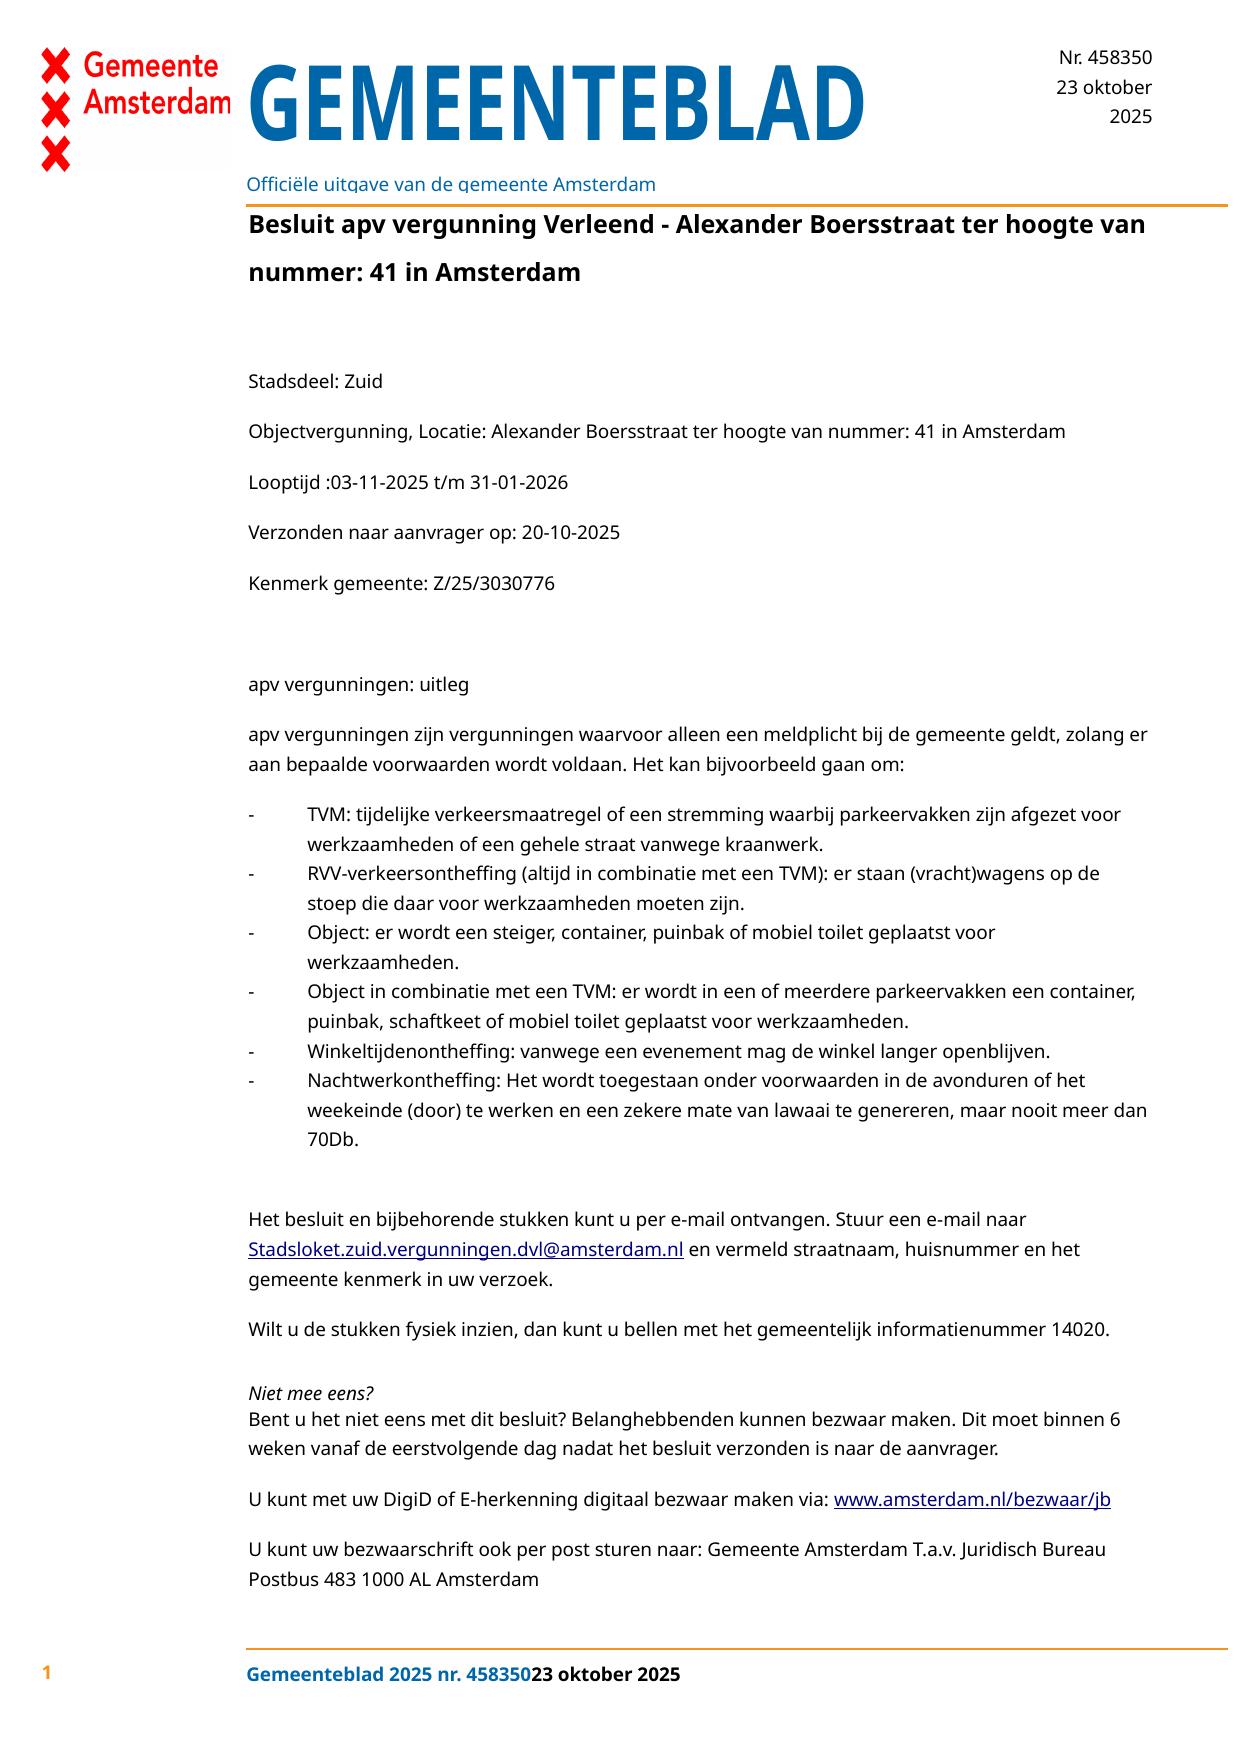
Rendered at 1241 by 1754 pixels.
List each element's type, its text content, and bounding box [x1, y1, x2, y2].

text Stadsdeel: Zuid [248, 368, 1152, 394]
text apv vergunningen: uitleg [248, 671, 1152, 697]
list Nachtwerkontheffing: Het wordt toegestaan onder voorwaarden in de avonduren of het weekeinde (door) te werken en een zekere mate van lawaai te genereren, maar nooit meer dan 70Db. [248, 1067, 1152, 1152]
list Winkeltijdenontheffing: vanwege een evenement mag de winkel langer openblijven. [248, 1038, 1152, 1064]
text Verzonden naar aanvrager op: 20-10-2025 [248, 519, 1152, 545]
text apv vergunningen zijn vergunningen waarvoor alleen een meldplicht bij de gemeente geldt, zolang er aan bepaalde voorwaarden wordt voldaan. Het kan bijvoorbeeld gaan om: [248, 721, 1152, 777]
text Besluit apv vergunning Verleend - Alexander Boersstraat ter hoogte van nummer: 41 in Amsterdam [248, 207, 1152, 288]
text Het besluit en bijbehorende stukken kunt u per e-mail ontvangen. Stuur een e-mail naar Stadsloket.zuid.vergunningen.dvl@amsterdam.nl en vermeld straatnaam, huisnummer en het gemeente kenmerk in uw verzoek. [248, 1207, 1152, 1292]
text Objectvergunning, Locatie: Alexander Boersstraat ter hoogte van nummer: 41 in Amsterdam [248, 419, 1152, 444]
text Kenmerk gemeente: Z/25/3030776 [248, 570, 1152, 596]
text Bent u het niet eens met dit besluit? Belanghebbenden kunnen bezwaar maken. Dit moet binnen 6 weken vanaf de eerstvolgende dag nadat het besluit verzonden is naar de aanvrager. [248, 1406, 1152, 1461]
text U kunt met uw DigiD of E-herkenning digitaal bezwaar maken via: www.amsterdam.nl/bezwaar/jb [248, 1486, 1152, 1512]
list TVM: tijdelijke verkeersmaatregel of een stremming waarbij parkeervakken zijn afgezet voor werkzaamheden of een gehele straat vanwege kraanwerk. [248, 801, 1152, 857]
list Object: er wordt een steiger, container, puinbak of mobiel toilet geplaatst voor werkzaamheden. [248, 919, 1152, 975]
text U kunt uw bezwaarschrift ook per post sturen naar: Gemeente Amsterdam T.a.v. Juridisch Bureau Postbus 483 1000 AL Amsterdam [248, 1536, 1152, 1592]
picture [41, 47, 231, 172]
text Looptijd :03-11-2025 t/m 31-01-2026 [248, 469, 1152, 495]
list Object in combinatie met een TVM: er wordt in een of meerdere parkeervakken een container, puinbak, schaftkeet of mobiel toilet geplaatst voor werkzaamheden. [248, 979, 1152, 1034]
text Niet mee eens? [248, 1380, 1152, 1406]
text Wilt u de stukken fysiek inzien, dan kunt u bellen met het gemeentelijk informatienummer 14020. [248, 1316, 1152, 1342]
list RVV-verkeersontheffing (altijd in combinatie met een TVM): er staan (vracht)wagens op de stoep die daar voor werkzaamheden moeten zijn. [248, 860, 1152, 916]
